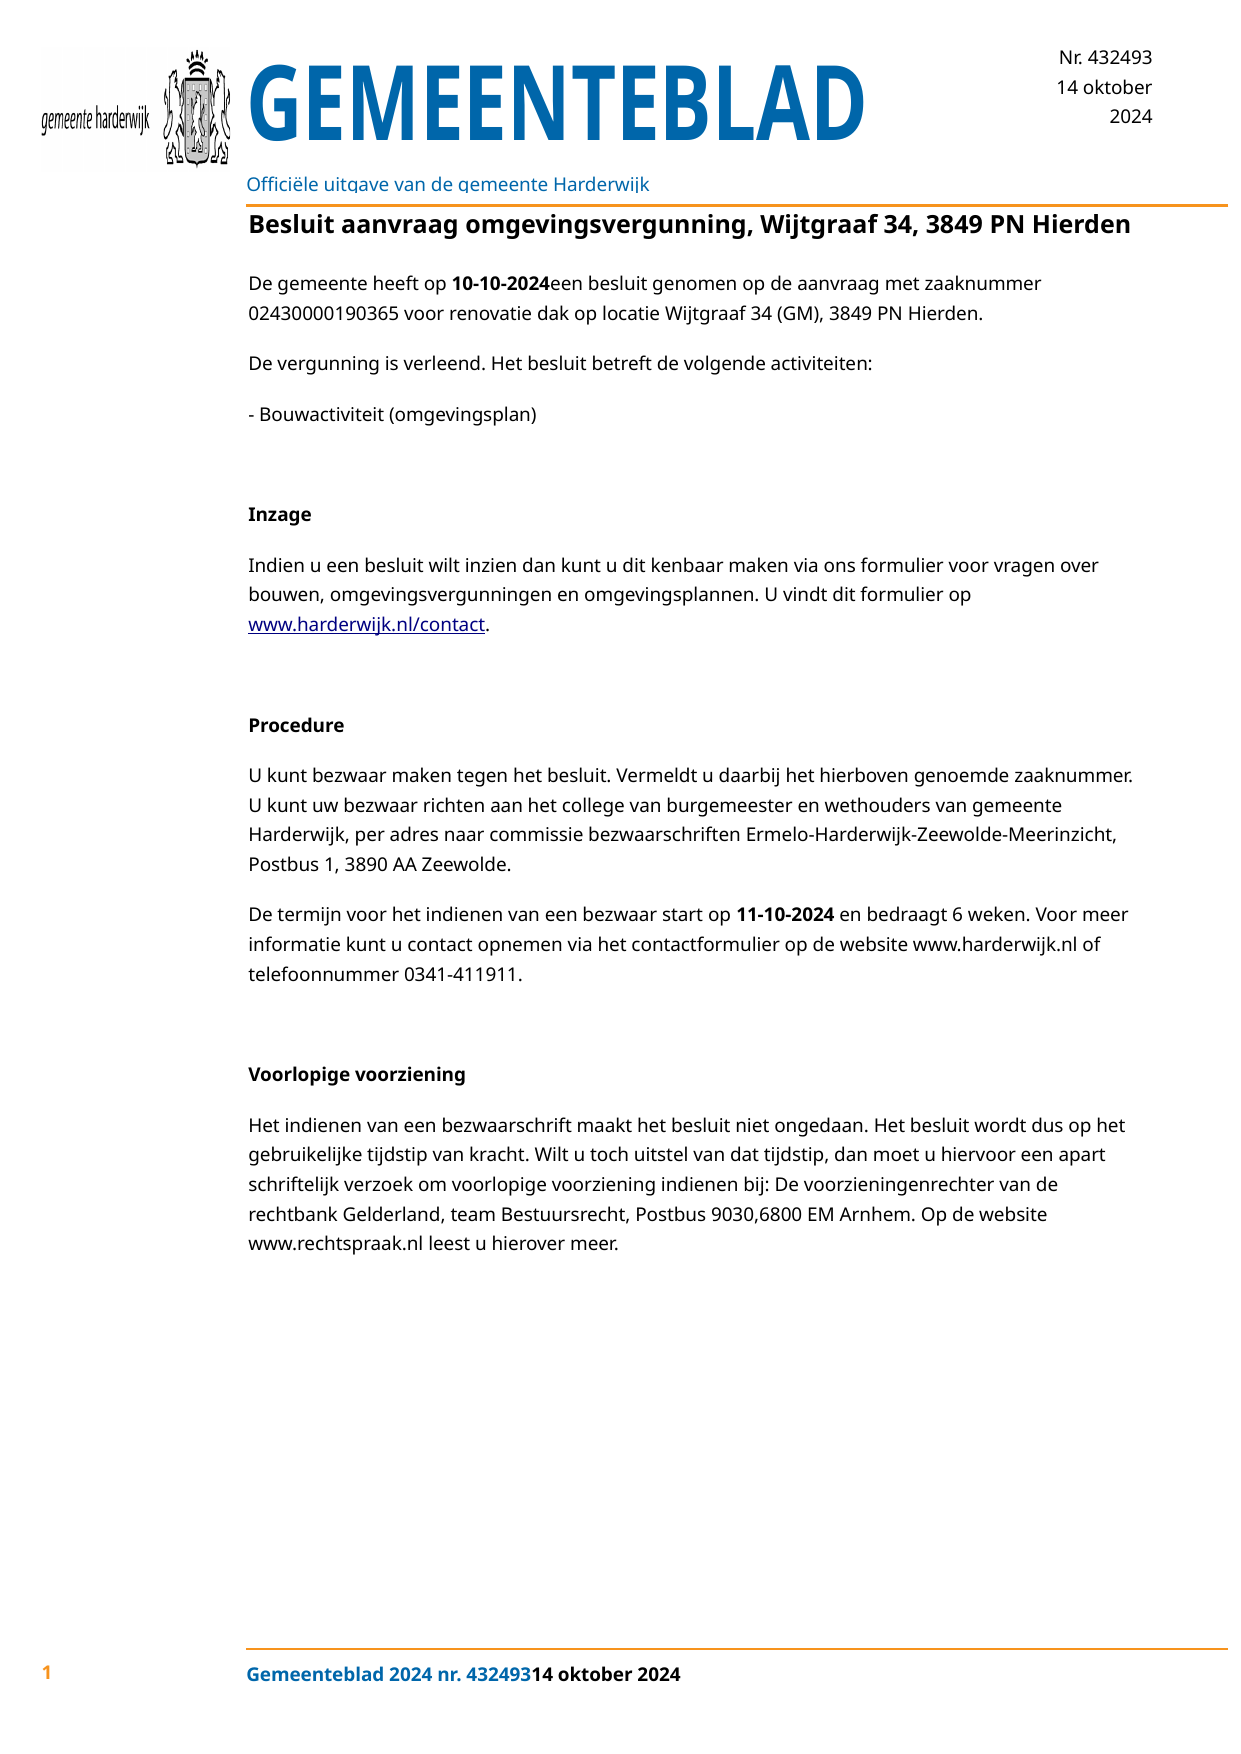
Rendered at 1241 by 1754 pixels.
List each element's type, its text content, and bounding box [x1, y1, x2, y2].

text Indien u een besluit wilt inzien dan kunt u dit kenbaar maken via ons formulier voor vragen over bouwen, omgevingsvergunningen en omgevingsplannen. U vindt dit formulier op www.harderwijk.nl/contact. [248, 552, 1152, 637]
text - Bouwactiviteit (omgevingsplan) [248, 401, 1152, 426]
text Inzage [248, 502, 1152, 527]
text De vergunning is verleend. Het besluit betreft de volgende activiteiten: [248, 350, 1152, 376]
text U kunt bezwaar maken tegen het besluit. Vermeldt u daarbij het hierboven genoemde zaaknummer. U kunt uw bezwaar richten aan het college van burgemeester en wethouders van gemeente Harderwijk, per adres naar commissie bezwaarschriften Ermelo-Harderwijk-Zeewolde-Meerinzicht, Postbus 1, 3890 AA Zeewolde. [248, 762, 1152, 877]
text Procedure [248, 712, 1152, 738]
text Besluit aanvraag omgevingsvergunning, Wijtgraaf 34, 3849 PN Hierden [248, 207, 1152, 241]
text Voorlopige voorziening [248, 1062, 1152, 1087]
text Het indienen van een bezwaarschrift maakt het besluit niet ongedaan. Het besluit wordt dus op het gebruikelijke tijdstip van kracht. Wilt u toch uitstel van dat tijdstip, dan moet u hiervoor een apart schriftelijk verzoek om voorlopige voorziening indienen bij: De voorzieningenrechter van de rechtbank Gelderland, team Bestuursrecht, Postbus 9030,6800 EM Arnhem. Op de website www.rechtspraak.nl leest u hierover meer. [248, 1112, 1152, 1256]
text De termijn voor het indienen van een bezwaar start op 11-10-2024 en bedraagt 6 weken. Voor meer informatie kunt u contact opnemen via het contactformulier op de website www.harderwijk.nl of telefoonnummer 0341-411911. [248, 902, 1152, 986]
picture [41, 47, 231, 172]
text De gemeente heeft op 10-10-2024een besluit genomen op de aanvraag met zaaknummer 02430000190365 voor renovatie dak op locatie Wijtgraaf 34 (GM), 3849 PN Hierden. [248, 270, 1152, 326]
